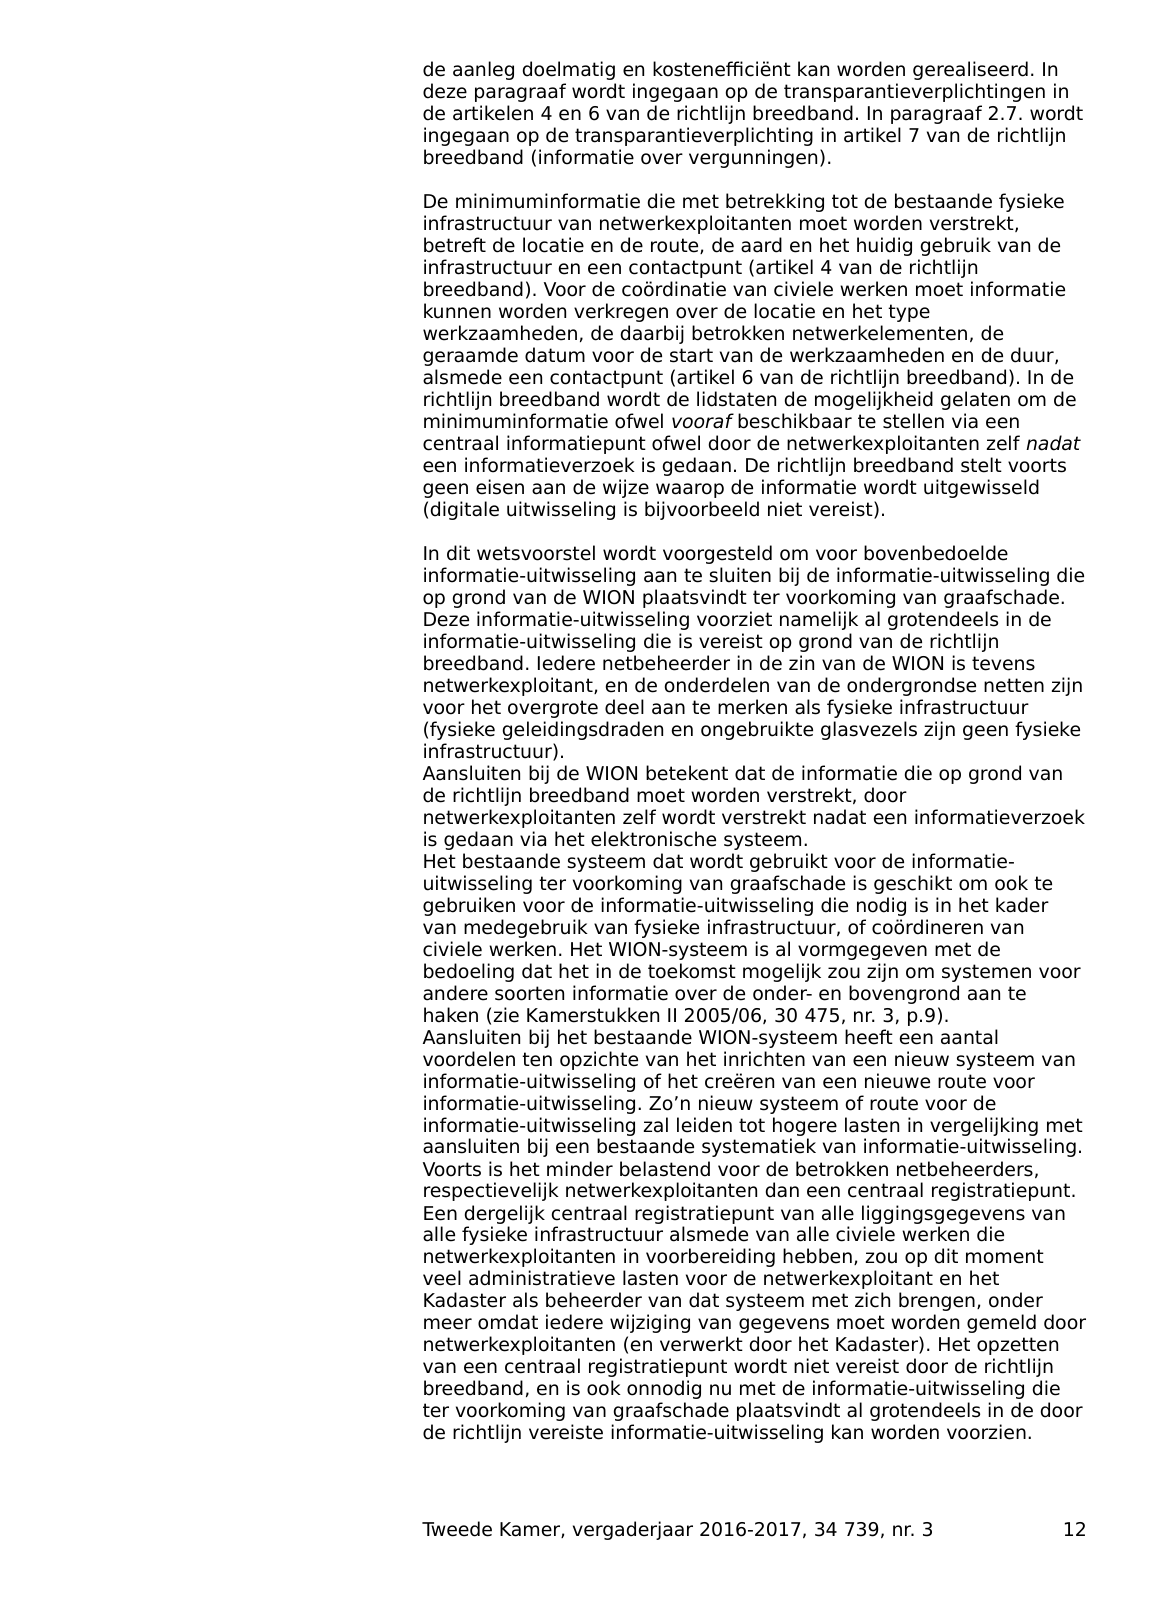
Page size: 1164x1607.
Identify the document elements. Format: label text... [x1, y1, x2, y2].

text Het bestaande systeem dat wordt gebruikt voor de informatie-uitwisseling ter voorkoming van graafschade is geschikt om ook te gebruiken voor de informatie-uitwisseling die nodig is in het kader van medegebruik van fysieke infrastructuur, of coördineren van civiele werken. Het WION-systeem is al vormgegeven met de bedoeling dat het in de toekomst mogelijk zou zijn om systemen voor andere soorten informatie over de onder- en bovengrond aan te haken (zie Kamerstukken II 2005/06, 30 475, nr. 3, p.9). [422, 851, 1087, 1027]
text In dit wetsvoorstel wordt voorgesteld om voor bovenbedoelde informatie-uitwisseling aan te sluiten bij de informatie-uitwisseling die op grond van de WION plaatsvindt ter voorkoming van graafschade. Deze informatie-uitwisseling voorziet namelijk al grotendeels in de informatie-uitwisseling die is vereist op grond van de richtlijn breedband. Iedere netbeheerder in de zin van de WION is tevens netwerkexploitant, en de onderdelen van de ondergrondse netten zijn voor het overgrote deel aan te merken als fysieke infrastructuur (fysieke geleidingsdraden en ongebruikte glasvezels zijn geen fysieke infrastructuur). [422, 543, 1087, 763]
text Aansluiten bij de WION betekent dat de informatie die op grond van de richtlijn breedband moet worden verstrekt, door netwerkexploitanten zelf wordt verstrekt nadat een informatieverzoek is gedaan via het elektronische systeem. [422, 763, 1087, 851]
text De minimuminformatie die met betrekking tot de bestaande fysieke infrastructuur van netwerkexploitanten moet worden verstrekt, betreft de locatie en de route, de aard en het huidig gebruik van de infrastructuur en een contactpunt (artikel 4 van de richtlijn breedband). Voor de coördinatie van civiele werken moet informatie kunnen worden verkregen over de locatie en het type werkzaamheden, de daarbij betrokken netwerkelementen, de geraamde datum voor de start van de werkzaamheden en de duur, alsmede een contactpunt (artikel 6 van de richtlijn breedband). In de richtlijn breedband wordt de lidstaten de mogelijkheid gelaten om de minimuminformatie ofwel vooraf beschikbaar te stellen via een centraal informatiepunt ofwel door de netwerkexploitanten zelf nadat een informatieverzoek is gedaan. De richtlijn breedband stelt voorts geen eisen aan de wijze waarop de informatie wordt uitgewisseld (digitale uitwisseling is bijvoorbeeld niet vereist). [422, 191, 1087, 521]
text de aanleg doelmatig en kostenefficiënt kan worden gerealiseerd. In deze paragraaf wordt ingegaan op de transparantieverplichtingen in de artikelen 4 en 6 van de richtlijn breedband. In paragraaf 2.7. wordt ingegaan op de transparantieverplichting in artikel 7 van de richtlijn breedband (informatie over vergunningen). [422, 59, 1087, 169]
text Aansluiten bij het bestaande WION-systeem heeft een aantal voordelen ten opzichte van het inrichten van een nieuw systeem van informatie-uitwisseling of het creëren van een nieuwe route voor informatie-uitwisseling. Zo’n nieuw systeem of route voor de informatie-uitwisseling zal leiden tot hogere lasten in vergelijking met aansluiten bij een bestaande systematiek van informatie-uitwisseling. Voorts is het minder belastend voor de betrokken netbeheerders, respectievelijk netwerkexploitanten dan een centraal registratiepunt. Een dergelijk centraal registratiepunt van alle liggingsgegevens van alle fysieke infrastructuur alsmede van alle civiele werken die netwerkexploitanten in voorbereiding hebben, zou op dit moment veel administratieve lasten voor de netwerkexploitant en het Kadaster als beheerder van dat systeem met zich brengen, onder meer omdat iedere wijziging van gegevens moet worden gemeld door netwerkexploitanten (en verwerkt door het Kadaster). Het opzetten van een centraal registratiepunt wordt niet vereist door de richtlijn breedband, en is ook onnodig nu met de informatie-uitwisseling die ter voorkoming van graafschade plaatsvindt al grotendeels in de door de richtlijn vereiste informatie-uitwisseling kan worden voorzien. [422, 1027, 1087, 1444]
